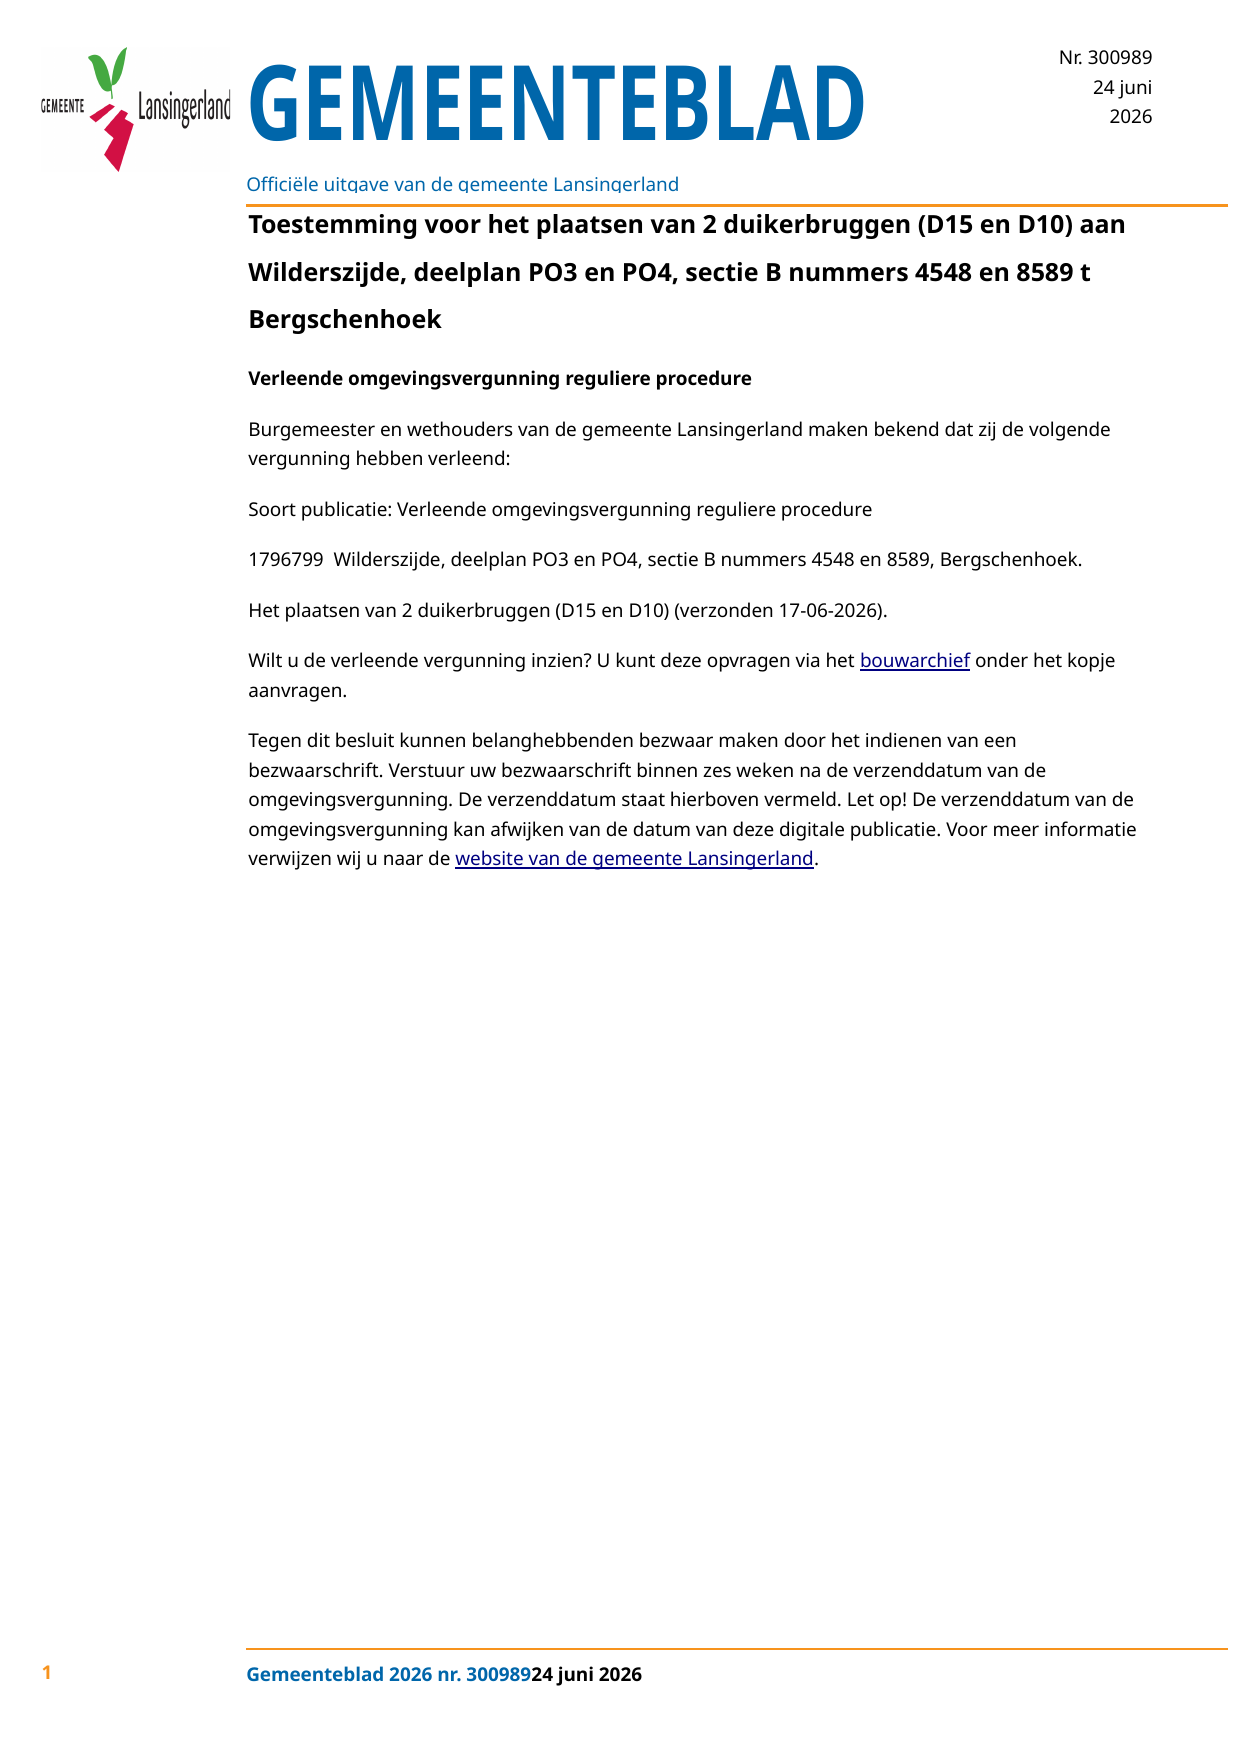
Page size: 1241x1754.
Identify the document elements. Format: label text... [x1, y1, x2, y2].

text Wilt u de verleende vergunning inzien? U kunt deze opvragen via het bouwarchief onder het kopje aanvragen. [248, 647, 1152, 702]
text Soort publicatie: Verleende omgevingsvergunning reguliere procedure [248, 496, 1152, 522]
text Tegen dit besluit kunnen belanghebbenden bezwaar maken door het indienen van een bezwaarschrift. Verstuur uw bezwaarschrift binnen zes weken na de verzenddatum van de omgevingsvergunning. De verzenddatum staat hierboven vermeld. Let op! De verzenddatum van de omgevingsvergunning kan afwijken van de datum van deze digitale publicatie. Voor meer informatie verwijzen wij u naar de website van de gemeente Lansingerland. [248, 727, 1152, 871]
text Toestemming voor het plaatsen van 2 duikerbruggen (D15 en D10) aan Wilderszijde, deelplan PO3 en PO4, sectie B nummers 4548 en 8589 t Bergschenhoek [248, 207, 1152, 336]
picture [41, 47, 231, 172]
text 1796799 Wilderszijde, deelplan PO3 en PO4, sectie B nummers 4548 en 8589, Bergschenhoek. [248, 546, 1152, 572]
text Verleende omgevingsvergunning reguliere procedure [248, 366, 1152, 391]
text Het plaatsen van 2 duikerbruggen (D15 en D10) (verzonden 17-06-2026). [248, 597, 1152, 622]
text Burgemeester en wethouders van de gemeente Lansingerland maken bekend dat zij de volgende vergunning hebben verleend: [248, 416, 1152, 471]
